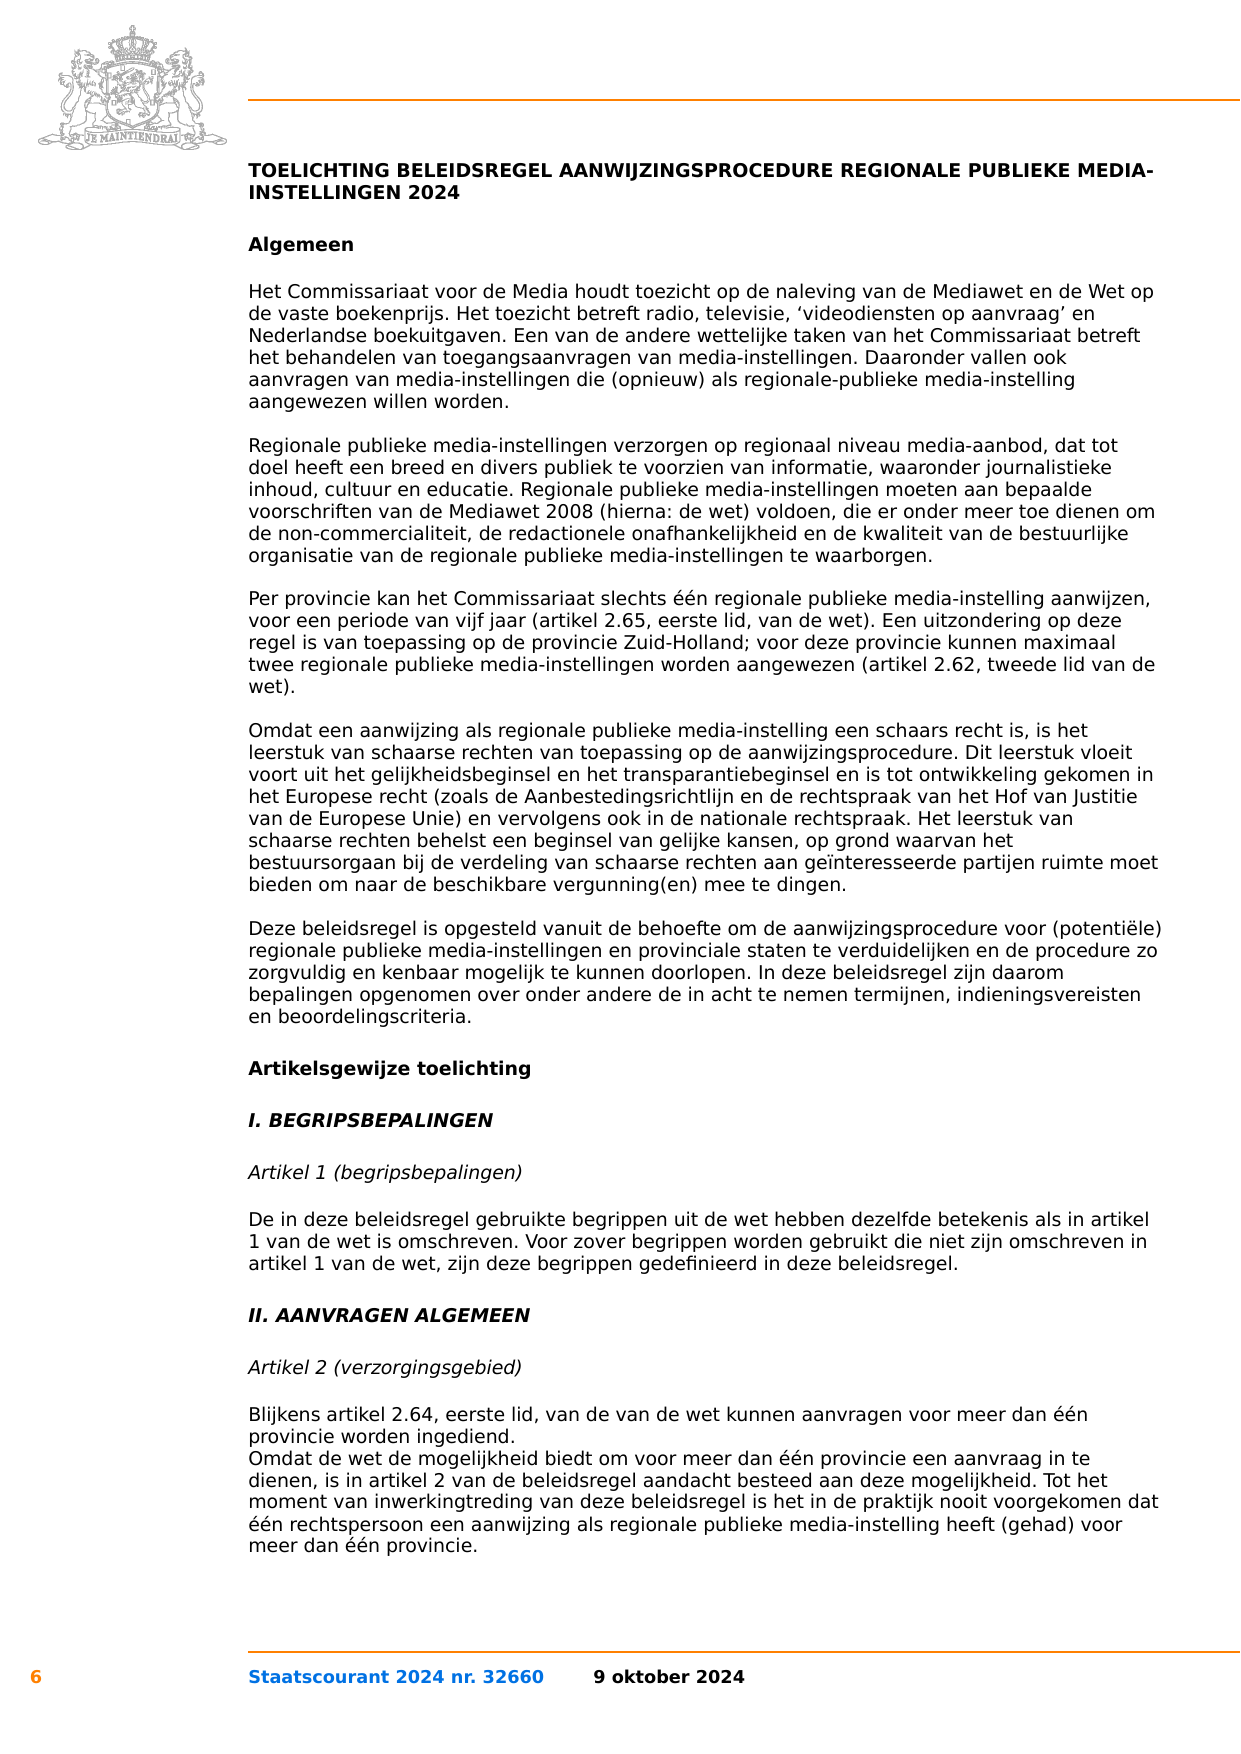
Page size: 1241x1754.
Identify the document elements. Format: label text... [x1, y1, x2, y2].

subtitle Artikel 1 (begripsbepalingen) [248, 1162, 1163, 1184]
text Per provincie kan het Commissariaat slechts één regionale publieke media-instelling aanwijzen, voor een periode van vijf jaar (artikel 2.65, eerste lid, van de wet). Een uitzondering op deze regel is van toepassing op de provincie Zuid-Holland; voor deze provincie kunnen maximaal twee regionale publieke media-instellingen worden aangewezen (artikel 2.62, tweede lid van de wet). [248, 588, 1163, 698]
subtitle Artikelsgewijze toelichting [248, 1058, 1163, 1080]
subtitle Algemeen [248, 234, 1163, 256]
text Regionale publieke media-instellingen verzorgen op regionaal niveau media-aanbod, dat tot doel heeft een breed en divers publiek te voorzien van informatie, waaronder journalistieke inhoud, cultuur en educatie. Regionale publieke media-instellingen moeten aan bepaalde voorschriften van de Mediawet 2008 (hierna: de wet) voldoen, die er onder meer toe dienen om de non-commercialiteit, de redactionele onafhankelijkheid en de kwaliteit van de bestuurlijke organisatie van de regionale publieke media-instellingen te waarborgen. [248, 434, 1163, 566]
text Deze beleidsregel is opgesteld vanuit de behoefte om de aanwijzingsprocedure voor (potentiële) regionale publieke media-instellingen en provinciale staten te verduidelijken en de procedure zo zorgvuldig en kenbaar mogelijk te kunnen doorlopen. In deze beleidsregel zijn daarom bepalingen opgenomen over onder andere de in acht te nemen termijnen, indieningsvereisten en beoordelingscriteria. [248, 918, 1163, 1028]
subtitle I. BEGRIPSBEPALINGEN [248, 1110, 1163, 1132]
subtitle II. AANVRAGEN ALGEMEEN [248, 1304, 1163, 1327]
text Het Commissariaat voor de Media houdt toezicht op de naleving van de Mediawet en de Wet op de vaste boekenprijs. Het toezicht betreft radio, televisie, ‘videodiensten op aanvraag’ en Nederlandse boekuitgaven. Een van de andere wettelijke taken van het Commissariaat betreft het behandelen van toegangsaanvragen van media-instellingen. Daaronder vallen ook aanvragen van media-instellingen die (opnieuw) als regionale-publieke media-instelling aangewezen willen worden. [248, 281, 1163, 413]
text Omdat de wet de mogelijkheid biedt om voor meer dan één provincie een aanvraag in te dienen, is in artikel 2 van de beleidsregel aandacht besteed aan deze mogelijkheid. Tot het moment van inwerkingtreding van deze beleidsregel is het in de praktijk nooit voorgekomen dat één rechtspersoon een aanwijzing als regionale publieke media-instelling heeft (gehad) voor meer dan één provincie. [248, 1447, 1163, 1557]
text De in deze beleidsregel gebruikte begrippen uit de wet hebben dezelfde betekenis als in artikel 1 van de wet is omschreven. Voor zover begrippen worden gebruikt die niet zijn omschreven in artikel 1 van de wet, zijn deze begrippen gedefinieerd in deze beleidsregel. [248, 1209, 1163, 1274]
picture [38, 25, 227, 150]
subtitle TOELICHTING BELEIDSREGEL AANWIJZINGSPROCEDURE REGIONALE PUBLIEKE MEDIA-INSTELLINGEN 2024 [248, 160, 1163, 204]
subtitle Artikel 2 (verzorgingsgebied) [248, 1357, 1163, 1378]
text Blijkens artikel 2.64, eerste lid, van de van de wet kunnen aanvragen voor meer dan één provincie worden ingediend. [248, 1403, 1163, 1447]
text Omdat een aanwijzing als regionale publieke media-instelling een schaars recht is, is het leerstuk van schaarse rechten van toepassing op de aanwijzingsprocedure. Dit leerstuk vloeit voort uit het gelijkheidsbeginsel en het transparantiebeginsel en is tot ontwikkeling gekomen in het Europese recht (zoals de Aanbestedingsrichtlijn en de rechtspraak van het Hof van Justitie van de Europese Unie) en vervolgens ook in de nationale rechtspraak. Het leerstuk van schaarse rechten behelst een beginsel van gelijke kansen, op grond waarvan het bestuursorgaan bij de verdeling van schaarse rechten aan geïnteresseerde partijen ruimte moet bieden om naar de beschikbare vergunning(en) mee te dingen. [248, 720, 1163, 896]
